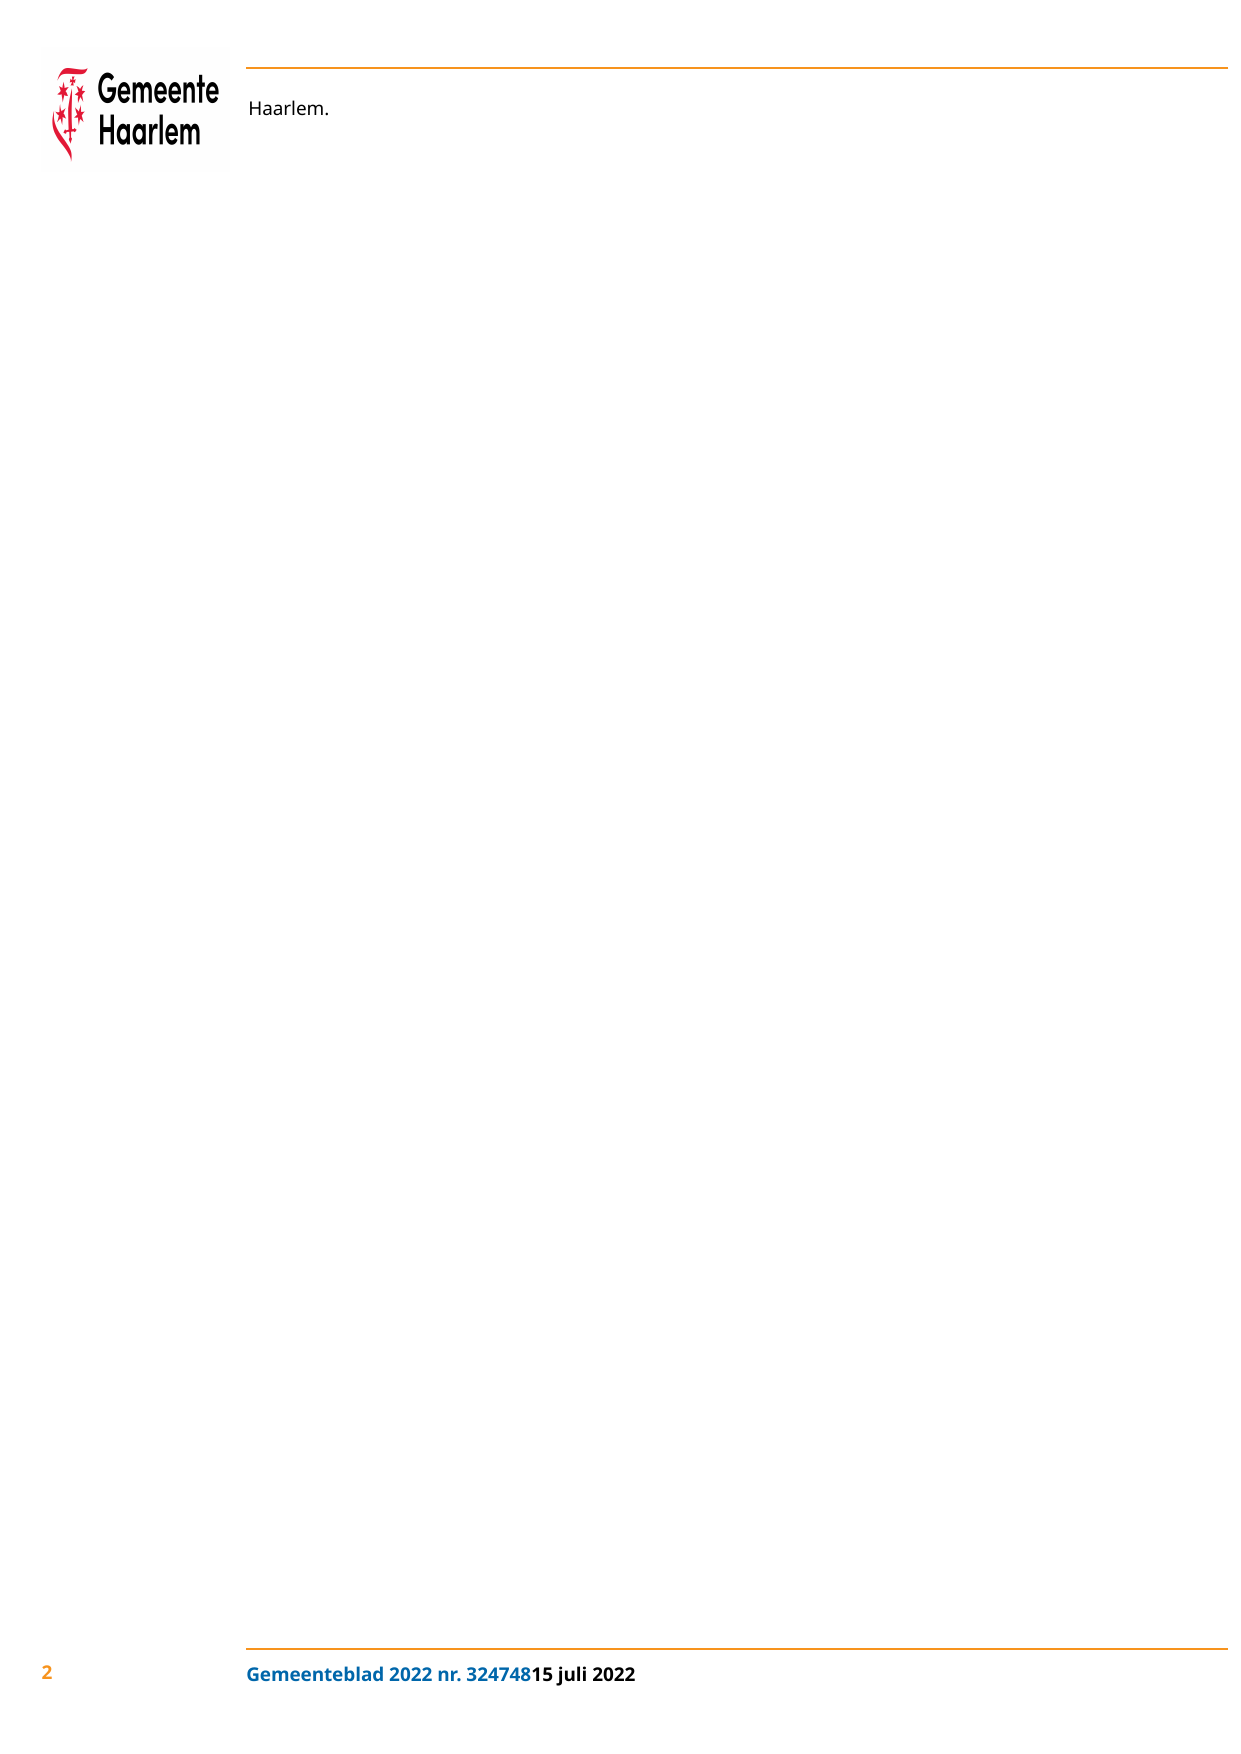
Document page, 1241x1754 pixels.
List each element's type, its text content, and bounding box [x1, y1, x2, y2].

text Haarlem. [248, 95, 1152, 121]
picture [41, 47, 231, 172]
